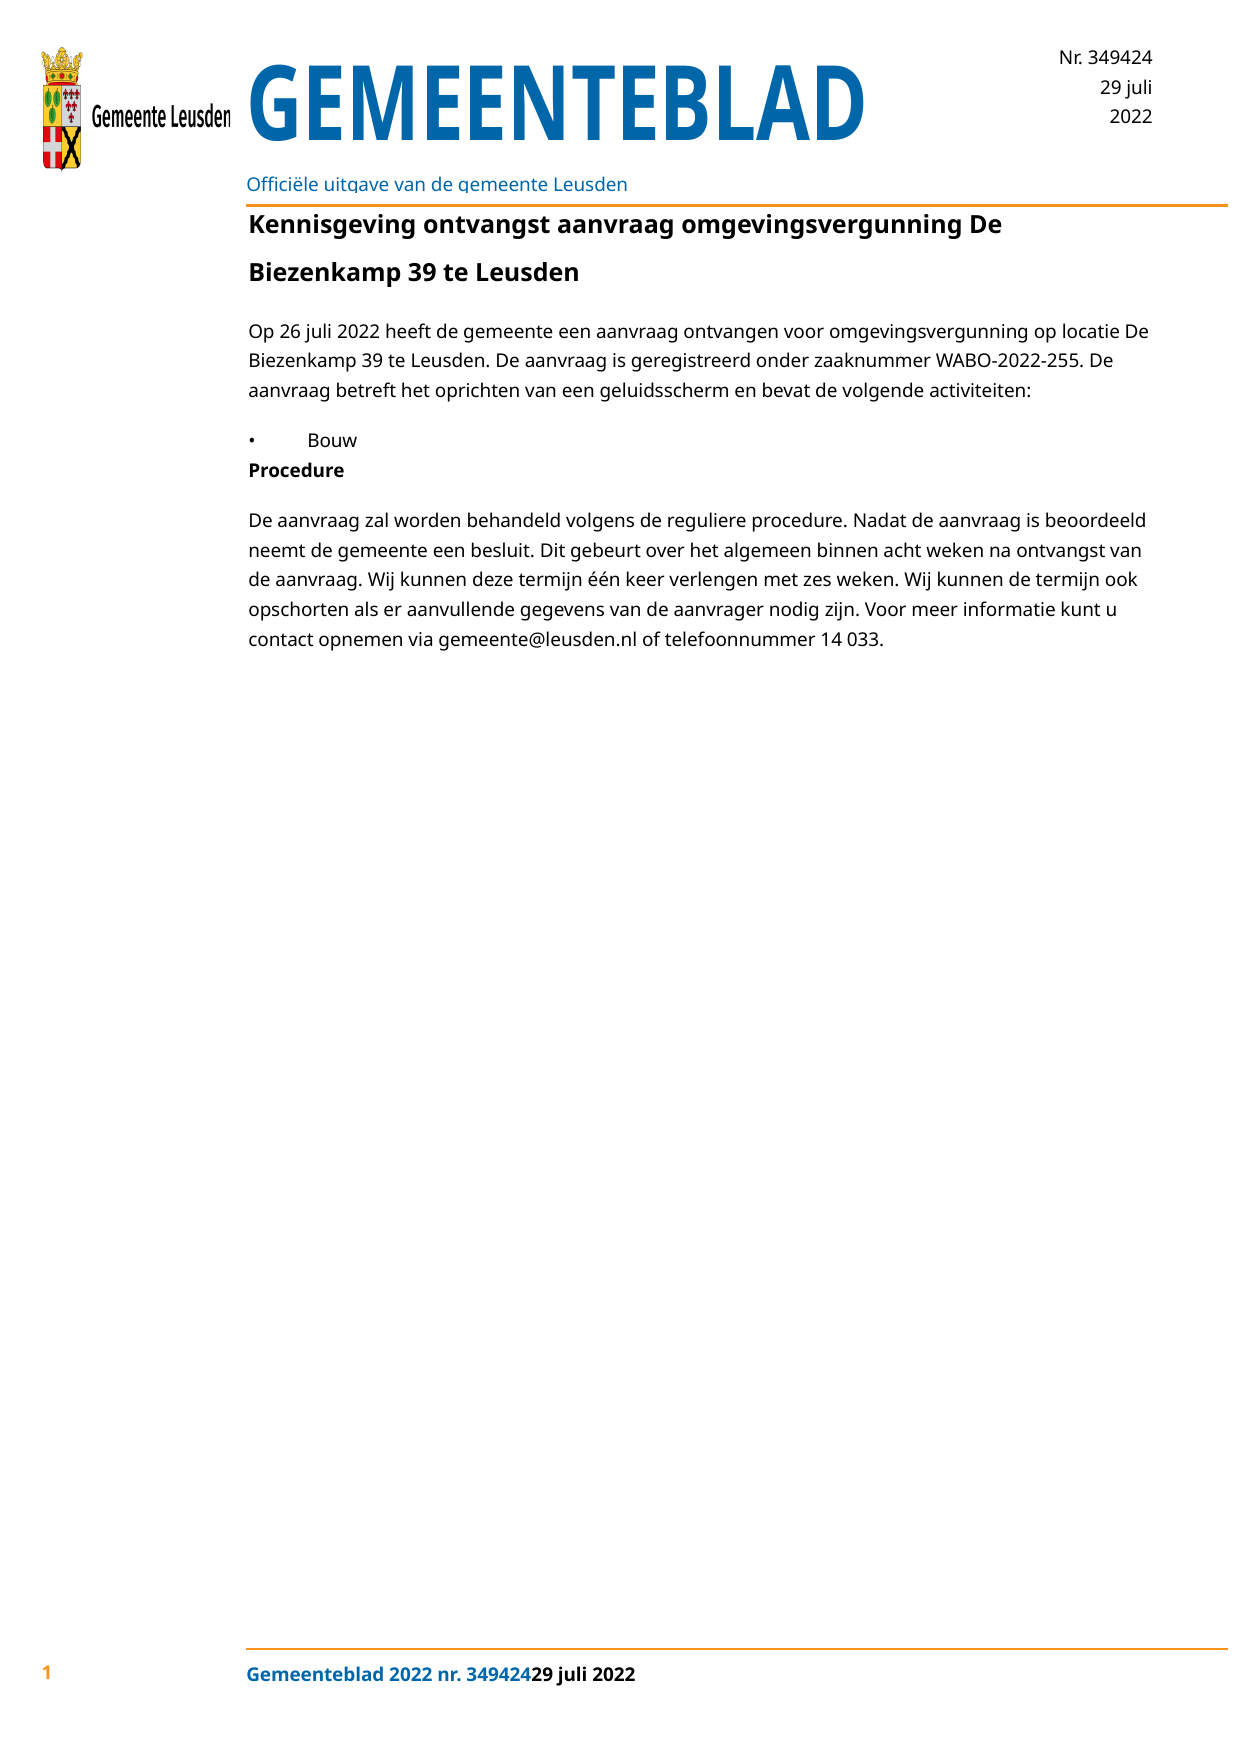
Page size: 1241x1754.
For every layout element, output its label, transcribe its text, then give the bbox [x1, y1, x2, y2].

list Bouw [248, 427, 1152, 453]
picture [41, 47, 231, 172]
text Op 26 juli 2022 heeft de gemeente een aanvraag ontvangen voor omgevingsvergunning op locatie De Biezenkamp 39 te Leusden. De aanvraag is geregistreerd onder zaaknummer WABO-2022-255. De aanvraag betreft het oprichten van een geluidsscherm en bevat de volgende activiteiten: [248, 318, 1152, 403]
text Procedure [248, 457, 1152, 483]
text Kennisgeving ontvangst aanvraag omgevingsvergunning De Biezenkamp 39 te Leusden [248, 207, 1152, 288]
text De aanvraag zal worden behandeld volgens de reguliere procedure. Nadat de aanvraag is beoordeeld neemt de gemeente een besluit. Dit gebeurt over het algemeen binnen acht weken na ontvangst van de aanvraag. Wij kunnen deze termijn één keer verlengen met zes weken. Wij kunnen de termijn ook opschorten als er aanvullende gegevens van de aanvrager nodig zijn. Voor meer informatie kunt u contact opnemen via gemeente@leusden.nl of telefoonnummer 14 033. [248, 507, 1152, 652]
